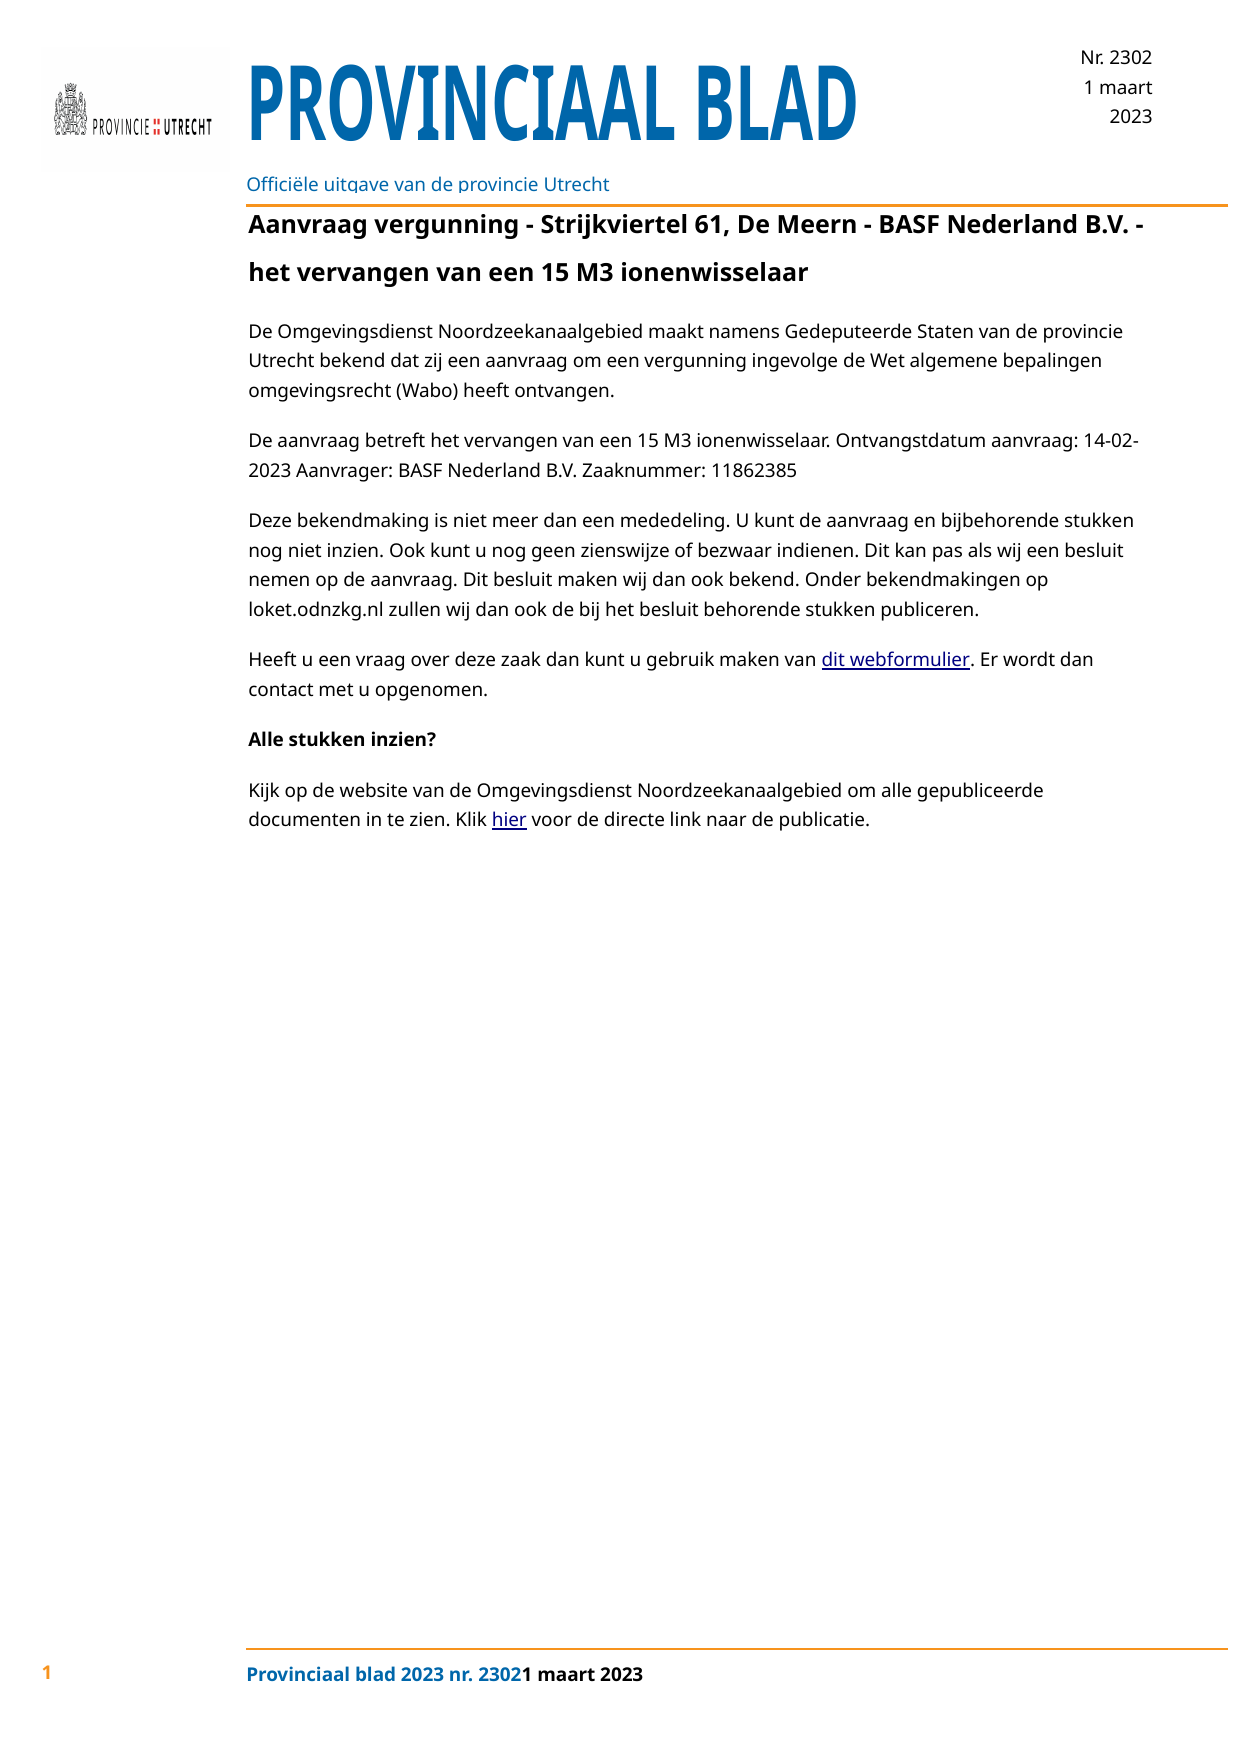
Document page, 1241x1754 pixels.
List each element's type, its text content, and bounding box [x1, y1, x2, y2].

text De Omgevingsdienst Noordzeekanaalgebied maakt namens Gedeputeerde Staten van de provincie Utrecht bekend dat zij een aanvraag om een vergunning ingevolge de Wet algemene bepalingen omgevingsrecht (Wabo) heeft ontvangen. [248, 318, 1152, 403]
text Kijk op de website van de Omgevingsdienst Noordzeekanaalgebied om alle gepubliceerde documenten in te zien. Klik hier voor de directe link naar de publicatie. [248, 777, 1152, 832]
text De aanvraag betreft het vervangen van een 15 M3 ionenwisselaar. Ontvangstdatum aanvraag: 14-02-2023 Aanvrager: BASF Nederland B.V. Zaaknummer: 11862385 [248, 427, 1152, 483]
text Deze bekendmaking is niet meer dan een mededeling. U kunt de aanvraag en bijbehorende stukken nog niet inzien. Ook kunt u nog geen zienswijze of bezwaar indienen. Dit kan pas als wij een besluit nemen op de aanvraag. Dit besluit maken wij dan ook bekend. Onder bekendmakingen op loket.odnzkg.nl zullen wij dan ook de bij het besluit behorende stukken publiceren. [248, 507, 1152, 622]
text Alle stukken inzien? [248, 727, 1152, 752]
picture [41, 47, 231, 172]
text Heeft u een vraag over deze zaak dan kunt u gebruik maken van dit webformulier. Er wordt dan contact met u opgenomen. [248, 647, 1152, 702]
text Aanvraag vergunning - Strijkviertel 61, De Meern - BASF Nederland B.V. - het vervangen van een 15 M3 ionenwisselaar [248, 207, 1152, 288]
